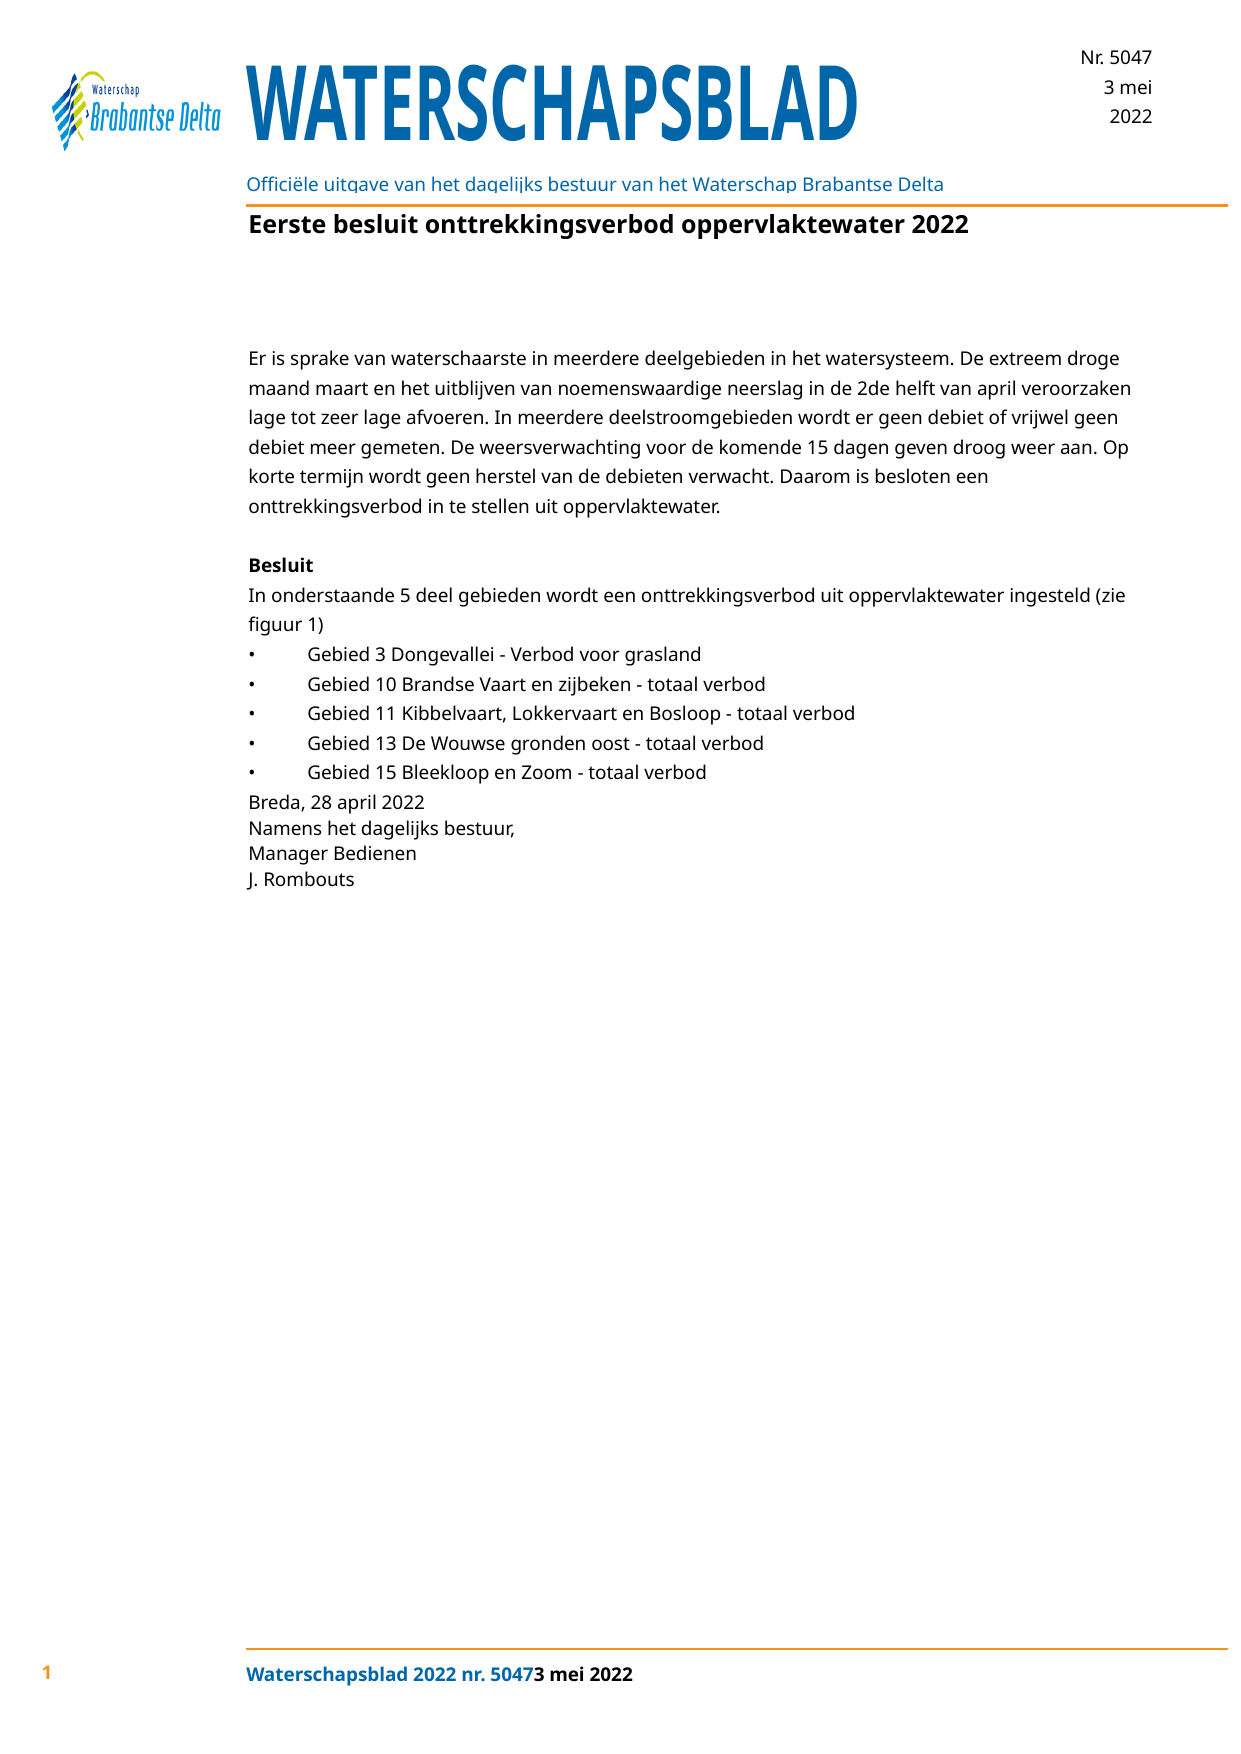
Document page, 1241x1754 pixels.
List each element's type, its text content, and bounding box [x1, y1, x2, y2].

picture [41, 47, 231, 172]
text Manager Bedienen [248, 841, 1152, 866]
text J. Rombouts [248, 866, 1152, 892]
text Namens het dagelijks bestuur, [248, 815, 1152, 841]
list Gebied 13 De Wouwse gronden oost - totaal verbod [248, 730, 1152, 756]
text Besluit [248, 552, 1152, 578]
list Gebied 15 Bleekloop en Zoom - totaal verbod [248, 759, 1152, 785]
text Eerste besluit onttrekkingsverbod oppervlaktewater 2022 [248, 207, 1152, 241]
list Gebied 10 Brandse Vaart en zijbeken - totaal verbod [248, 671, 1152, 696]
text Breda, 28 april 2022 [248, 789, 1152, 815]
text Er is sprake van waterschaarste in meerdere deelgebieden in het watersysteem. De extreem droge maand maart en het uitblijven van noemenswaardige neerslag in de 2de helft van april veroorzaken lage tot zeer lage afvoeren. In meerdere deelstroomgebieden wordt er geen debiet of vrijwel geen debiet meer gemeten. De weersverwachting voor de komende 15 dagen geven droog weer aan. Op korte termijn wordt geen herstel van de debieten verwacht. Daarom is besloten een onttrekkingsverbod in te stellen uit oppervlaktewater. [248, 345, 1152, 519]
text In onderstaande 5 deel gebieden wordt een onttrekkingsverbod uit oppervlaktewater ingesteld (zie figuur 1) [248, 582, 1152, 637]
list Gebied 11 Kibbelvaart, Lokkervaart en Bosloop - totaal verbod [248, 700, 1152, 726]
list Gebied 3 Dongevallei - Verbod voor grasland [248, 641, 1152, 667]
